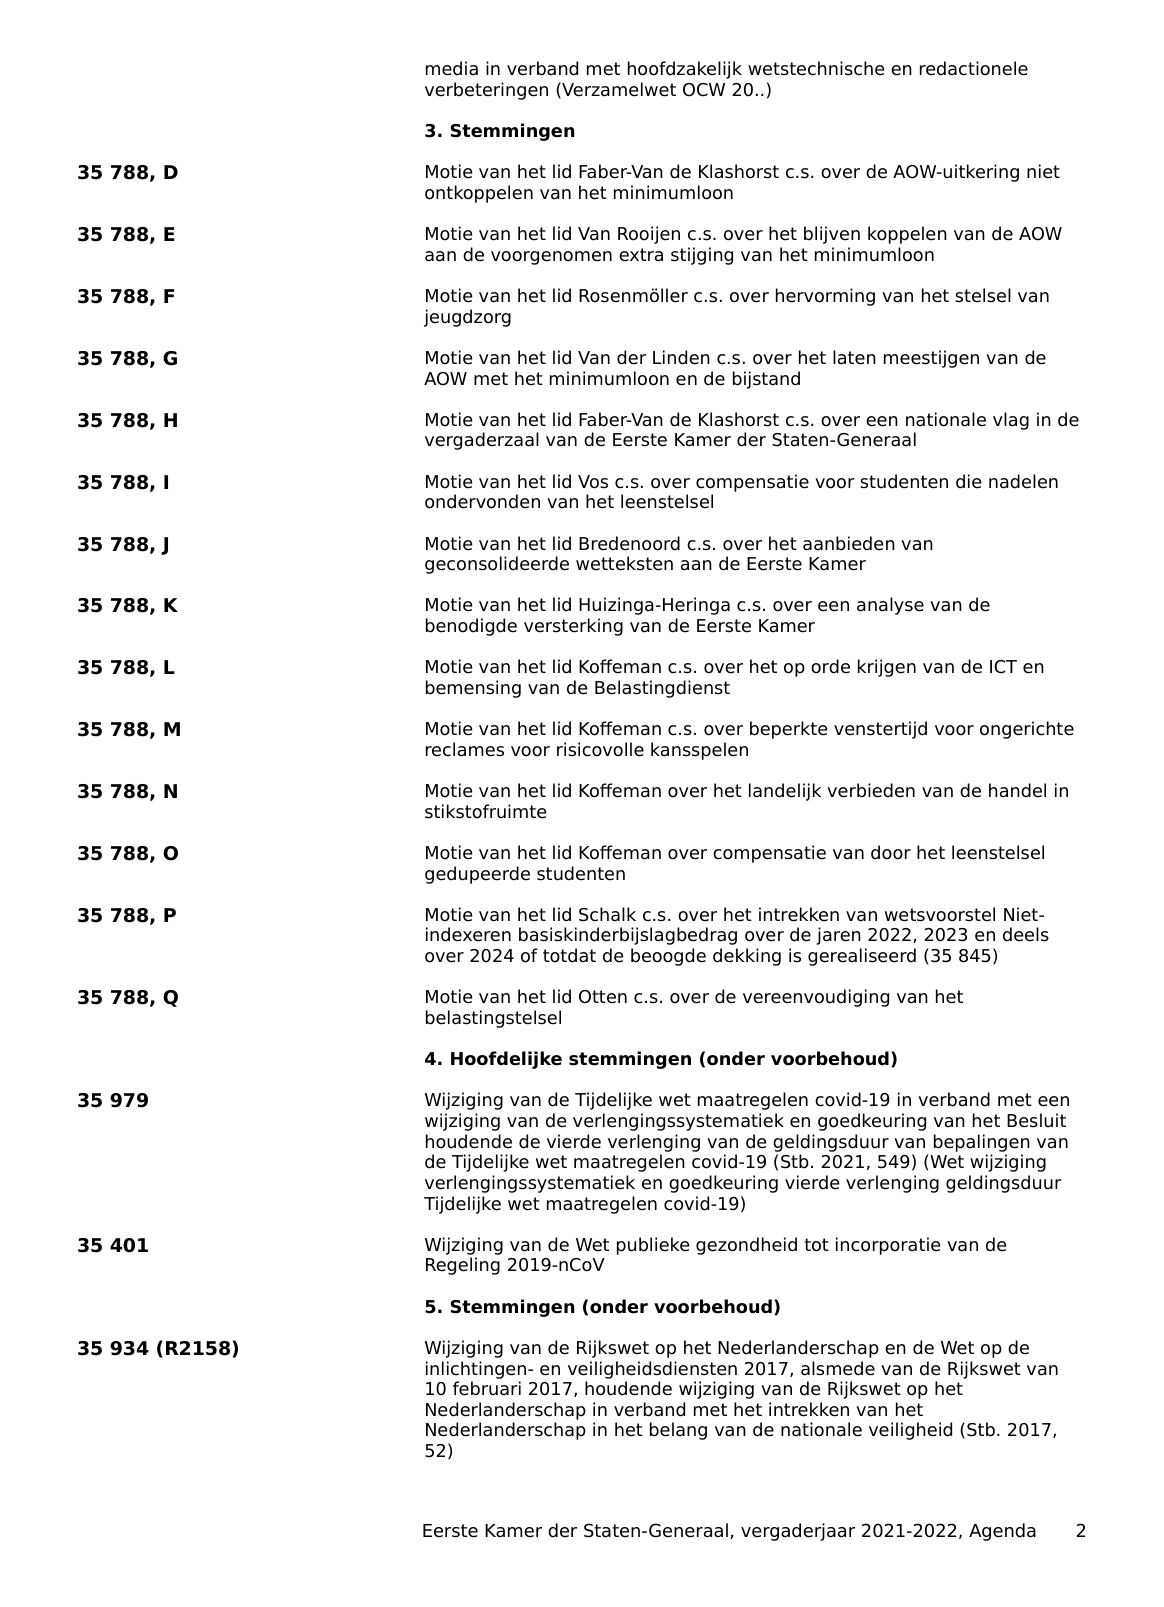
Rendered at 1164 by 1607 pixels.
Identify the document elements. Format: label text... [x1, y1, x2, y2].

table_cell [401, 1070, 418, 1090]
table_cell [401, 513, 418, 533]
table_cell [77, 142, 401, 162]
table_cell [401, 1317, 418, 1338]
table_cell 35 788, O [77, 843, 401, 884]
table_cell Motie van het lid Rosenmöller c.s. over hervorming van het stelsel van jeugdzorg [418, 286, 1087, 327]
table_cell Motie van het lid Bredenoord c.s. over het aanbieden van geconsolideerde wetteksten aan de Eerste Kamer [418, 534, 1087, 575]
table_cell [401, 987, 418, 1028]
table_cell 35 788, D [77, 162, 401, 203]
table_cell [77, 967, 401, 987]
table_cell [77, 760, 401, 781]
table_cell [77, 822, 401, 843]
table_cell 35 788, M [77, 719, 401, 760]
table_cell Motie van het lid Van der Linden c.s. over het laten meestijgen van de AOW met het minimumloon en de bijstand [418, 348, 1087, 389]
table_cell [418, 575, 1087, 595]
table_cell [418, 327, 1087, 348]
table_cell [401, 348, 418, 389]
table_cell [401, 781, 418, 822]
table_cell Motie van het lid Otten c.s. over de vereenvoudiging van het belastingstelsel [418, 987, 1087, 1028]
table_cell 35 788, L [77, 657, 401, 698]
table_cell [401, 451, 418, 472]
table_cell 35 401 [77, 1235, 401, 1276]
table_cell [77, 1029, 401, 1049]
table_cell [77, 884, 401, 905]
table_cell [418, 699, 1087, 719]
table_cell [77, 451, 401, 472]
table_cell Wijziging van de Rijkswet op het Nederlanderschap en de Wet op de inlichtingen- en veiligheidsdiensten 2017, alsmede van de Rijkswet van 10 februari 2017, houdende wijziging van de Rijkswet op het Nederlanderschap in verband met het intrekken van het Nederlanderschap in het belang van de nationale veiligheid (Stb. 2017, 52) [418, 1338, 1087, 1462]
table_cell [401, 822, 418, 843]
table_cell 35 788, P [77, 905, 401, 967]
table_cell [418, 1214, 1087, 1235]
table_cell 35 979 [77, 1090, 401, 1214]
table_cell [77, 1049, 401, 1070]
table_cell [401, 59, 418, 100]
table_cell [401, 204, 418, 224]
table_cell [418, 1029, 1087, 1049]
table_cell [401, 637, 418, 657]
table_cell [77, 513, 401, 533]
table_cell [401, 389, 418, 410]
table_cell 35 934 (R2158) [77, 1338, 401, 1462]
table_cell [418, 142, 1087, 162]
table_cell Motie van het lid Faber-Van de Klashorst c.s. over de AOW-uitkering niet ontkoppelen van het minimumloon [418, 162, 1087, 203]
table_cell [401, 265, 418, 286]
table_cell [401, 121, 418, 142]
table_cell [401, 1276, 418, 1297]
table_cell 35 788, Q [77, 987, 401, 1028]
table_cell [418, 884, 1087, 905]
table_cell Motie van het lid Faber-Van de Klashorst c.s. over een nationale vlag in de vergaderzaal van de Eerste Kamer der Staten-Generaal [418, 410, 1087, 451]
table_cell 35 788, G [77, 348, 401, 389]
table_cell [401, 657, 418, 698]
table_cell [418, 637, 1087, 657]
table_cell [77, 1070, 401, 1090]
table_cell Motie van het lid Koffeman c.s. over het op orde krijgen van de ICT en bemensing van de Belastingdienst [418, 657, 1087, 698]
table_cell [401, 286, 418, 327]
table_cell [77, 327, 401, 348]
table_cell [401, 1235, 418, 1276]
table_cell [401, 410, 418, 451]
table_cell [418, 1276, 1087, 1297]
table_cell [401, 575, 418, 595]
table_cell [418, 1317, 1087, 1338]
table_cell [401, 1338, 418, 1462]
table_cell [418, 100, 1087, 121]
table_cell [77, 204, 401, 224]
table_cell [401, 884, 418, 905]
table_cell [401, 843, 418, 884]
table_cell [401, 1049, 418, 1070]
table_cell [418, 513, 1087, 533]
table_cell [77, 637, 401, 657]
table_cell Motie van het lid Huizinga-Heringa c.s. over een analyse van de benodigde versterking van de Eerste Kamer [418, 595, 1087, 637]
table_cell [418, 389, 1087, 410]
table_cell [77, 100, 401, 121]
table_cell [418, 760, 1087, 781]
table_cell [77, 1317, 401, 1338]
table_cell Motie van het lid Schalk c.s. over het intrekken van wetsvoorstel Niet-indexeren basiskinderbijslagbedrag over de jaren 2022, 2023 en deels over 2024 of totdat de beoogde dekking is gerealiseerd (35 845) [418, 905, 1087, 967]
table_cell Motie van het lid Koffeman over compensatie van door het leenstelsel gedupeerde studenten [418, 843, 1087, 884]
table_cell [77, 1297, 401, 1317]
table_cell [418, 1070, 1087, 1090]
table_cell [77, 121, 401, 142]
table_cell [77, 389, 401, 410]
table_cell [77, 265, 401, 286]
table_cell [77, 1214, 401, 1235]
table_cell [401, 905, 418, 967]
table_cell [401, 719, 418, 760]
table_cell 35 788, J [77, 534, 401, 575]
table_cell [418, 451, 1087, 472]
table_cell [401, 760, 418, 781]
table_cell [418, 204, 1087, 224]
table_cell [77, 1276, 401, 1297]
table_cell Motie van het lid Koffeman over het landelijk verbieden van de handel in stikstofruimte [418, 781, 1087, 822]
table_cell 35 788, I [77, 472, 401, 513]
table_cell [401, 1029, 418, 1049]
table_cell [401, 1090, 418, 1214]
table_cell 35 788, H [77, 410, 401, 451]
table_cell 4. Hoofdelijke stemmingen (onder voorbehoud) [418, 1049, 1087, 1070]
table_cell [401, 472, 418, 513]
table_cell Motie van het lid Vos c.s. over compensatie voor studenten die nadelen ondervonden van het leenstelsel [418, 472, 1087, 513]
table_cell [401, 224, 418, 265]
table_cell [401, 534, 418, 575]
table_cell [401, 100, 418, 121]
table_cell [77, 699, 401, 719]
table_cell Wijziging van de Wet publieke gezondheid tot incorporatie van de Regeling 2019-nCoV [418, 1235, 1087, 1276]
table_cell media in verband met hoofdzakelijk wetstechnische en redactionele verbeteringen (Verzamelwet OCW 20..) [418, 59, 1087, 100]
table_cell Motie van het lid Van Rooijen c.s. over het blijven koppelen van de AOW aan de voorgenomen extra stijging van het minimumloon [418, 224, 1087, 265]
table_cell Motie van het lid Koffeman c.s. over beperkte venstertijd voor ongerichte reclames voor risicovolle kansspelen [418, 719, 1087, 760]
table_cell [418, 822, 1087, 843]
table_cell [401, 1214, 418, 1235]
table_cell [77, 59, 401, 100]
table_cell 35 788, E [77, 224, 401, 265]
table_cell 35 788, K [77, 595, 401, 637]
table_cell [401, 699, 418, 719]
table_cell [401, 327, 418, 348]
table_cell 5. Stemmingen (onder voorbehoud) [418, 1297, 1087, 1317]
table_cell [401, 967, 418, 987]
table_cell [401, 142, 418, 162]
table_cell [401, 595, 418, 637]
table_cell 35 788, N [77, 781, 401, 822]
table_cell Wijziging van de Tijdelijke wet maatregelen covid-19 in verband met een wijziging van de verlengingssystematiek en goedkeuring van het Besluit houdende de vierde verlenging van de geldingsduur van bepalingen van de Tijdelijke wet maatregelen covid-19 (Stb. 2021, 549) (Wet wijziging verlengingssystematiek en goedkeuring vierde verlenging geldingsduur Tijdelijke wet maatregelen covid-19) [418, 1090, 1087, 1214]
table_cell [418, 265, 1087, 286]
table_cell [401, 1297, 418, 1317]
table_cell [401, 162, 418, 203]
table_cell [77, 575, 401, 595]
table_cell 35 788, F [77, 286, 401, 327]
table_cell 3. Stemmingen [418, 121, 1087, 142]
table_cell [418, 967, 1087, 987]
